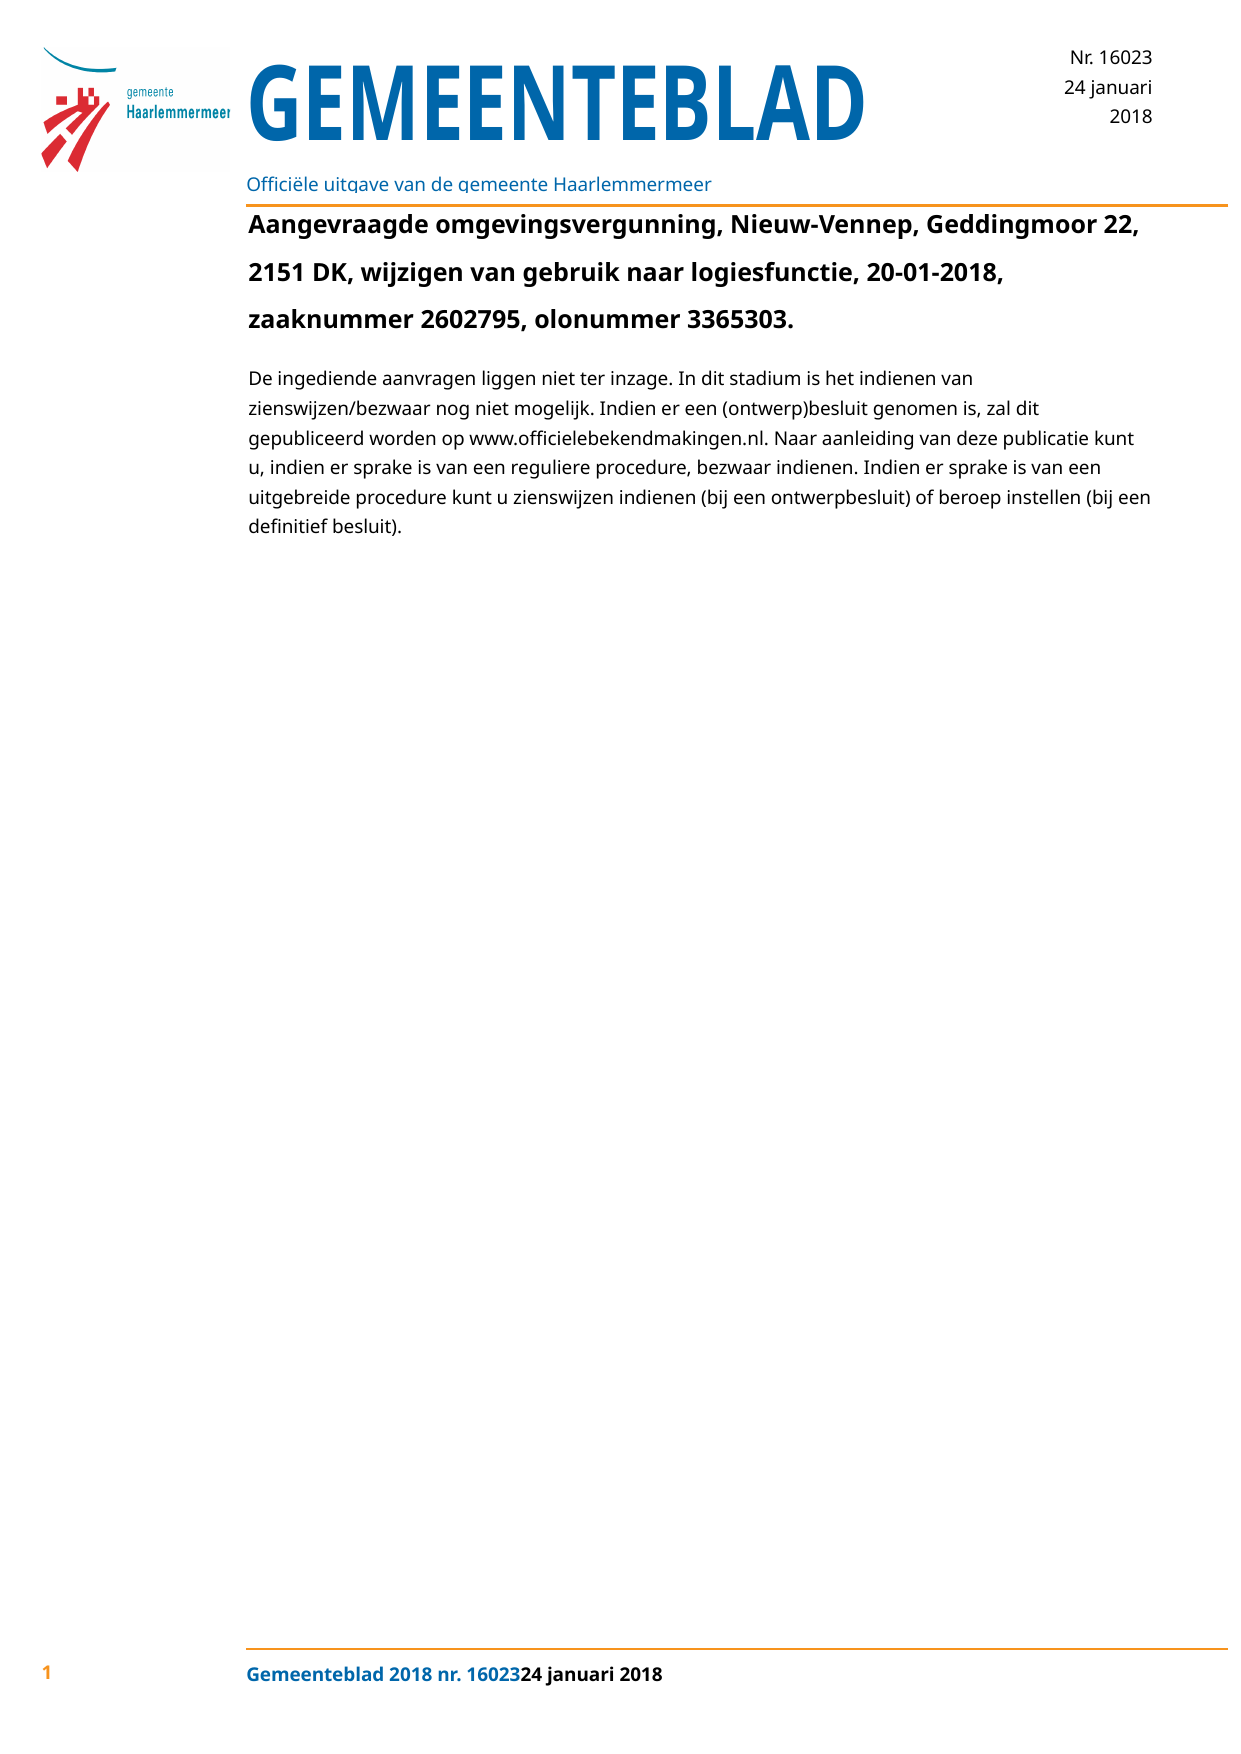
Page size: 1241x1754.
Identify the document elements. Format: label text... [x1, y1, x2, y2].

picture [41, 47, 231, 172]
text De ingediende aanvragen liggen niet ter inzage. In dit stadium is het indienen van zienswijzen/bezwaar nog niet mogelijk. Indien er een (ontwerp)besluit genomen is, zal dit gepubliceerd worden op www.officielebekendmakingen.nl. Naar aanleiding van deze publicatie kunt u, indien er sprake is van een reguliere procedure, bezwaar indienen. Indien er sprake is van een uitgebreide procedure kunt u zienswijzen indienen (bij een ontwerpbesluit) of beroep instellen (bij een definitief besluit). [248, 366, 1152, 539]
text Aangevraagde omgevingsvergunning, Nieuw-Vennep, Geddingmoor 22, 2151 DK, wijzigen van gebruik naar logiesfunctie, 20-01-2018, zaaknummer 2602795, olonummer 3365303. [248, 207, 1152, 336]
